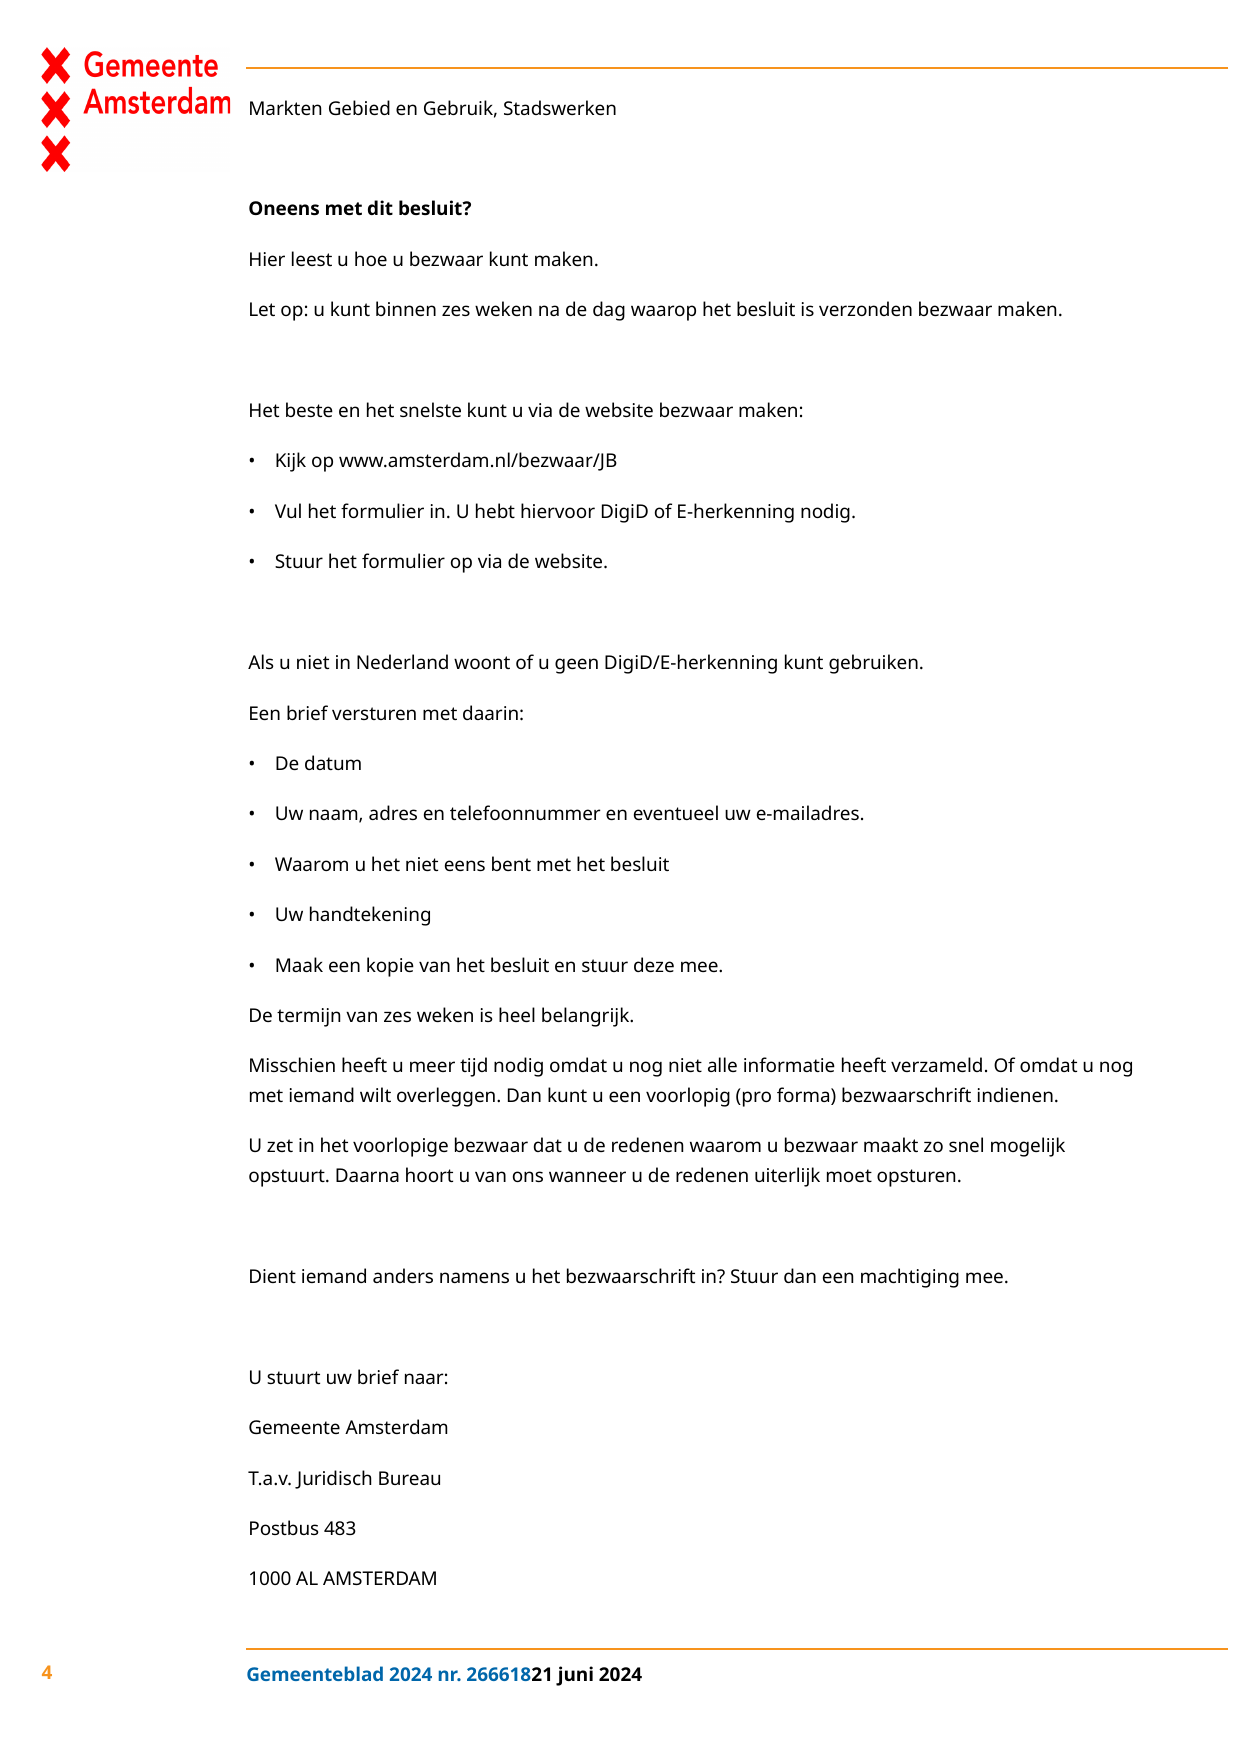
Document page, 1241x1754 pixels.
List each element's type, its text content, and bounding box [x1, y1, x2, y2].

text Markten Gebied en Gebruik, Stadswerken [248, 95, 1152, 121]
text • De datum [248, 750, 1152, 776]
text • Waarom u het niet eens bent met het besluit [248, 851, 1152, 877]
text Gemeente Amsterdam [248, 1414, 1152, 1440]
text Als u niet in Nederland woont of u geen DigiD/E-herkenning kunt gebruiken. [248, 649, 1152, 675]
text Dient iemand anders namens u het bezwaarschrift in? Stuur dan een machtiging mee. [248, 1263, 1152, 1289]
text • Stuur het formulier op via de website. [248, 548, 1152, 574]
text • Uw handtekening [248, 901, 1152, 927]
text U zet in het voorlopige bezwaar dat u de redenen waarom u bezwaar maakt zo snel mogelijk opstuurt. Daarna hoort u van ons wanneer u de redenen uiterlijk moet opsturen. [248, 1133, 1152, 1188]
text Een brief versturen met daarin: [248, 700, 1152, 726]
text • Kijk op www.amsterdam.nl/bezwaar/JB [248, 448, 1152, 473]
text Misschien heeft u meer tijd nodig omdat u nog niet alle informatie heeft verzameld. Of omdat u nog met iemand wilt overleggen. Dan kunt u een voorlopig (pro forma) bezwaarschrift indienen. [248, 1053, 1152, 1108]
text 1000 AL AMSTERDAM [248, 1566, 1152, 1591]
text • Vul het formulier in. U hebt hiervoor DigiD of E-herkenning nodig. [248, 498, 1152, 524]
text De termijn van zes weken is heel belangrijk. [248, 1002, 1152, 1028]
text Het beste en het snelste kunt u via de website bezwaar maken: [248, 397, 1152, 423]
text U stuurt uw brief naar: [248, 1364, 1152, 1390]
text Let op: u kunt binnen zes weken na de dag waarop het besluit is verzonden bezwaar maken. [248, 296, 1152, 322]
text Postbus 483 [248, 1515, 1152, 1541]
text Hier leest u hoe u bezwaar kunt maken. [248, 246, 1152, 272]
picture [41, 47, 231, 172]
text • Uw naam, adres en telefoonnummer en eventueel uw e-mailadres. [248, 801, 1152, 826]
text • Maak een kopie van het besluit en stuur deze mee. [248, 952, 1152, 978]
text T.a.v. Juridisch Bureau [248, 1465, 1152, 1491]
text Oneens met dit besluit? [248, 196, 1152, 221]
